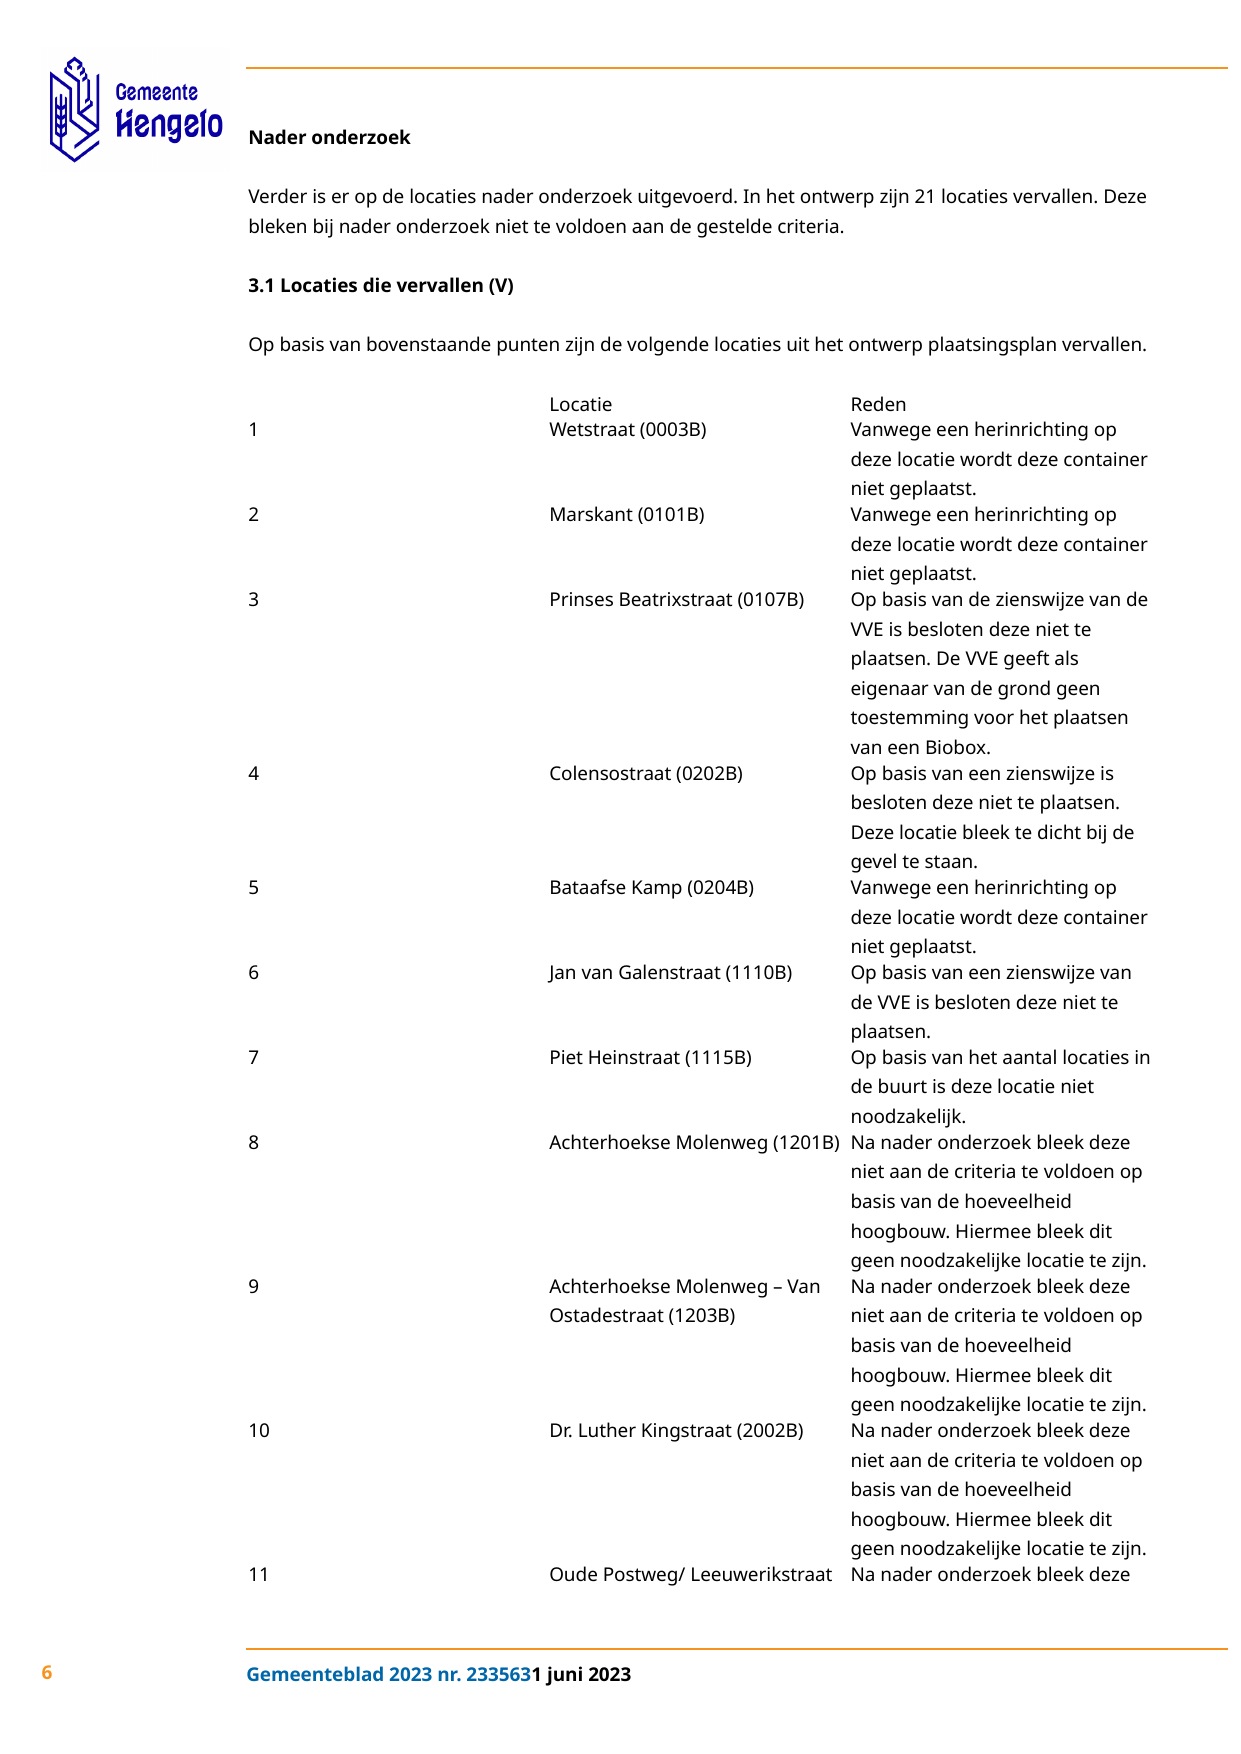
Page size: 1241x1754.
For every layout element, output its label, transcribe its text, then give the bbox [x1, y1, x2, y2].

table_cell Na nader onderzoek bleek deze niet aan de criteria te voldoen op basis van de hoeveelheid hoogbouw. Hiermee bleek dit geen noodzakelijke locatie te zijn. [850, 1129, 1152, 1273]
table_cell Oude Postweg/ Leeuwerikstraat [549, 1561, 850, 1587]
table_cell 7 [248, 1044, 549, 1129]
table_cell Op basis van een zienswijze van de VVE is besloten deze niet te plaatsen. [850, 959, 1152, 1044]
text Verder is er op de locaties nader onderzoek uitgevoerd. In het ontwerp zijn 21 locaties vervallen. Deze bleken bij nader onderzoek niet te voldoen aan de gestelde criteria. [248, 183, 1152, 239]
table_cell Wetstraat (0003B) [549, 416, 850, 501]
table_cell 3 [248, 586, 549, 760]
table_cell Op basis van het aantal locaties in de buurt is deze locatie niet noodzakelijk. [850, 1044, 1152, 1129]
table_header [248, 391, 549, 416]
text Op basis van bovenstaande punten zijn de volgende locaties uit het ontwerp plaatsingsplan vervallen. [248, 331, 1152, 357]
table_cell Colensostraat (0202B) [549, 760, 850, 874]
table_cell 9 [248, 1273, 549, 1417]
table_cell Bataafse Kamp (0204B) [549, 874, 850, 959]
table_cell Piet Heinstraat (1115B) [549, 1044, 850, 1129]
table_cell 4 [248, 760, 549, 874]
table_cell Prinses Beatrixstraat (0107B) [549, 586, 850, 760]
table_cell 6 [248, 959, 549, 1044]
table_cell Op basis van de zienswijze van de VVE is besloten deze niet te plaatsen. De VVE geeft als eigenaar van de grond geen toestemming voor het plaatsen van een Biobox. [850, 586, 1152, 760]
table_header Reden [850, 391, 1152, 416]
text Nader onderzoek [248, 124, 1152, 150]
table_cell Vanwege een herinrichting op deze locatie wordt deze container niet geplaatst. [850, 416, 1152, 501]
table_cell 11 [248, 1561, 549, 1587]
table_header Locatie [549, 391, 850, 416]
table_cell 5 [248, 874, 549, 959]
picture [41, 47, 231, 172]
table_cell Na nader onderzoek bleek deze niet aan de criteria te voldoen op basis van de hoeveelheid hoogbouw. Hiermee bleek dit geen noodzakelijke locatie te zijn. [850, 1273, 1152, 1417]
table_cell Jan van Galenstraat (1110B) [549, 959, 850, 1044]
table_cell 8 [248, 1129, 549, 1273]
table_cell 1 [248, 416, 549, 501]
text 3.1 Locaties die vervallen (V) [248, 272, 1152, 298]
table_cell Na nader onderzoek bleek deze [850, 1561, 1152, 1587]
table_cell Na nader onderzoek bleek deze niet aan de criteria te voldoen op basis van de hoeveelheid hoogbouw. Hiermee bleek dit geen noodzakelijke locatie te zijn. [850, 1417, 1152, 1561]
table_cell Dr. Luther Kingstraat (2002B) [549, 1417, 850, 1561]
table_cell Vanwege een herinrichting op deze locatie wordt deze container niet geplaatst. [850, 874, 1152, 959]
table_cell Achterhoekse Molenweg – Van Ostadestraat (1203B) [549, 1273, 850, 1417]
table_cell Op basis van een zienswijze is besloten deze niet te plaatsen. Deze locatie bleek te dicht bij de gevel te staan. [850, 760, 1152, 874]
table_cell 10 [248, 1417, 549, 1561]
table_cell Vanwege een herinrichting op deze locatie wordt deze container niet geplaatst. [850, 501, 1152, 586]
table_cell 2 [248, 501, 549, 586]
table_cell Marskant (0101B) [549, 501, 850, 586]
table_cell Achterhoekse Molenweg (1201B) [549, 1129, 850, 1273]
